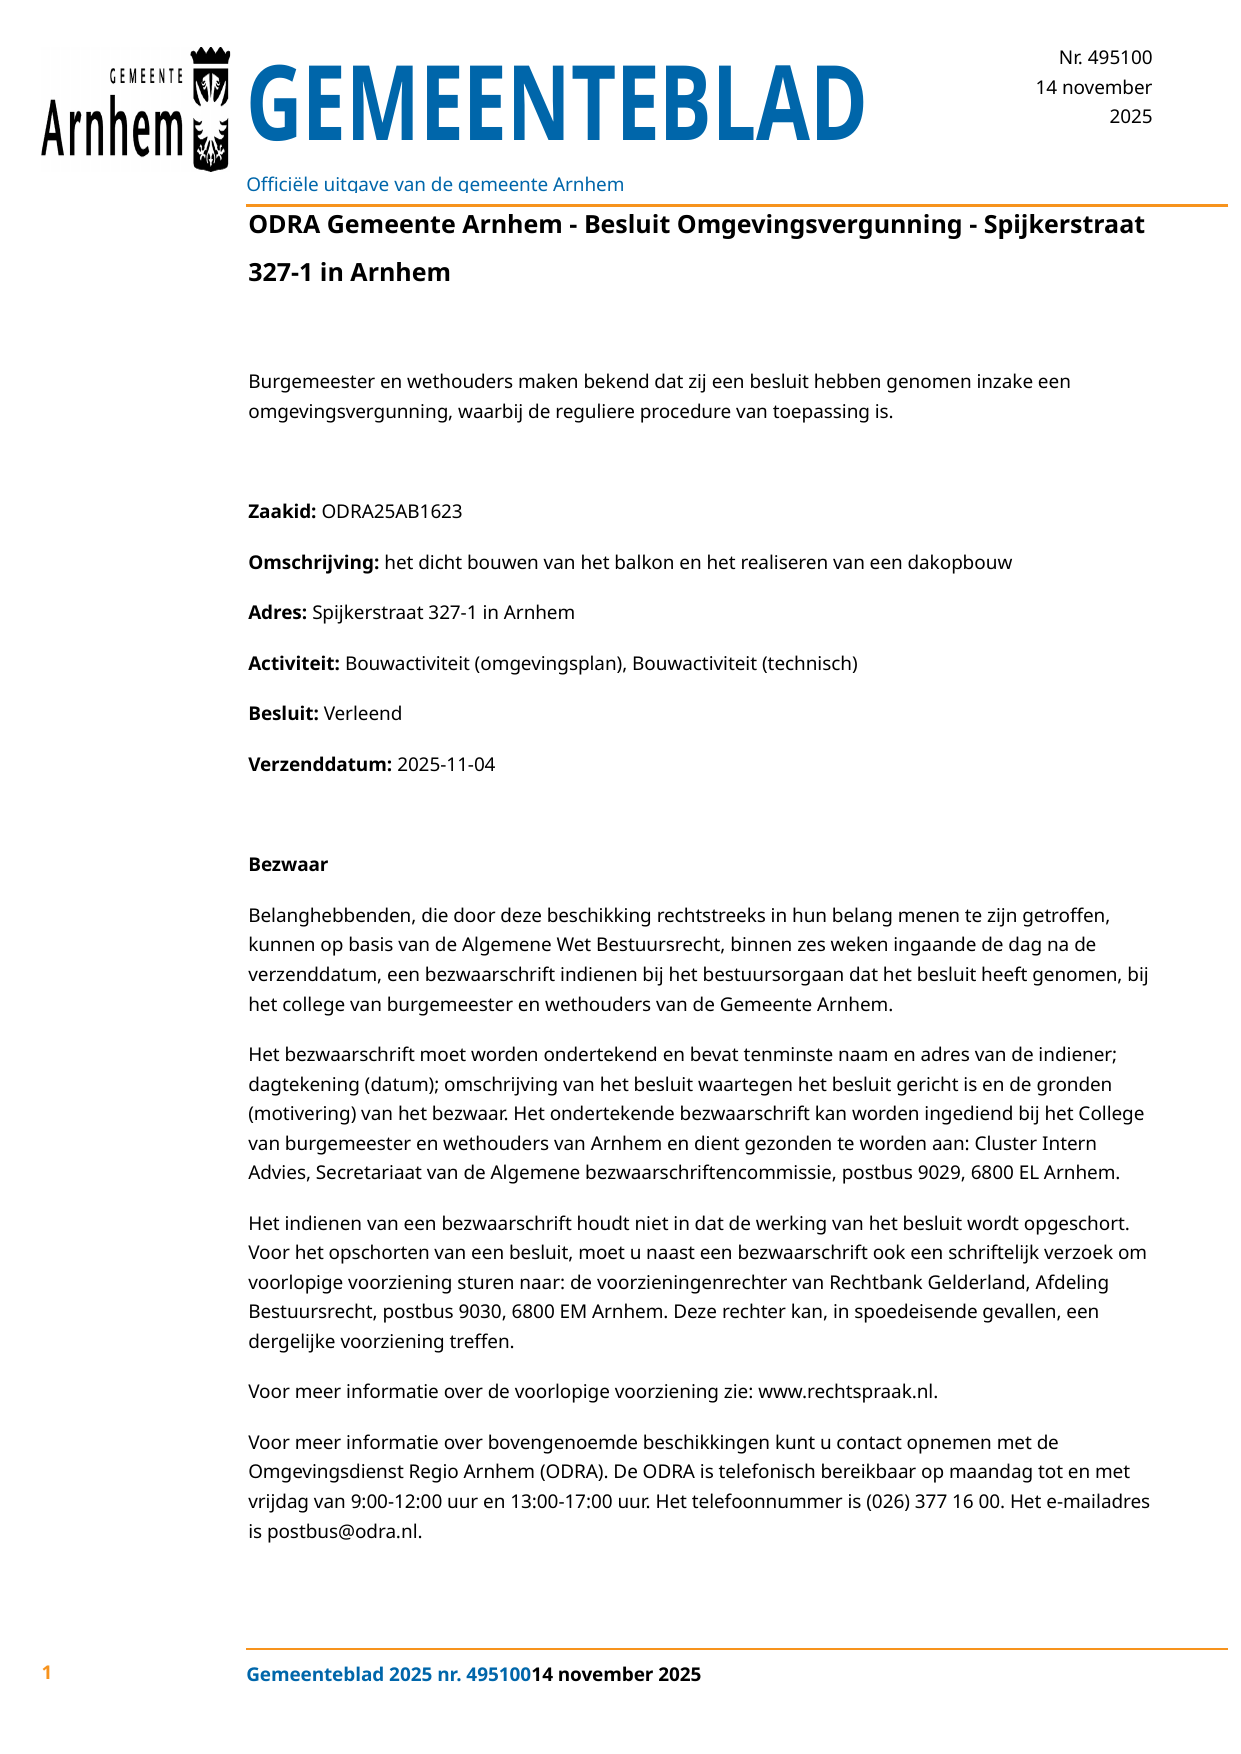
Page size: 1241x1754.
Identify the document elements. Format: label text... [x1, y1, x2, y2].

text Besluit: Verleend [248, 700, 1152, 726]
text Voor meer informatie over de voorlopige voorziening zie: www.rechtspraak.nl. [248, 1379, 1152, 1404]
text ODRA Gemeente Arnhem - Besluit Omgevingsvergunning - Spijkerstraat 327-1 in Arnhem [248, 207, 1152, 288]
picture [41, 47, 231, 172]
text Voor meer informatie over bovengenoemde beschikkingen kunt u contact opnemen met de Omgevingsdienst Regio Arnhem (ODRA). De ODRA is telefonisch bereikbaar op maandag tot en met vrijdag van 9:00-12:00 uur en 13:00-17:00 uur. Het telefoonnummer is (026) 377 16 00. Het e-mailadres is postbus@odra.nl. [248, 1429, 1152, 1544]
text Burgemeester en wethouders maken bekend dat zij een besluit hebben genomen inzake een omgevingsvergunning, waarbij de reguliere procedure van toepassing is. [248, 368, 1152, 424]
text Bezwaar [248, 852, 1152, 877]
text Activiteit: Bouwactiviteit (omgevingsplan), Bouwactiviteit (technisch) [248, 650, 1152, 676]
text Belanghebbenden, die door deze beschikking rechtstreeks in hun belang menen te zijn getroffen, kunnen op basis van de Algemene Wet Bestuursrecht, binnen zes weken ingaande de dag na de verzenddatum, een bezwaarschrift indienen bij het bestuursorgaan dat het besluit heeft genomen, bij het college van burgemeester en wethouders van de Gemeente Arnhem. [248, 902, 1152, 1017]
text Adres: Spijkerstraat 327-1 in Arnhem [248, 599, 1152, 625]
text Verzenddatum: 2025-11-04 [248, 751, 1152, 777]
text Het bezwaarschrift moet worden ondertekend en bevat tenminste naam en adres van de indiener; dagtekening (datum); omschrijving van het besluit waartegen het besluit gericht is en de gronden (motivering) van het bezwaar. Het ondertekende bezwaarschrift kan worden ingediend bij het College van burgemeester en wethouders van Arnhem en dient gezonden te worden aan: Cluster Intern Advies, Secretariaat van de Algemene bezwaarschriftencommissie, postbus 9029, 6800 EL Arnhem. [248, 1041, 1152, 1185]
text Zaakid: ODRA25AB1623 [248, 499, 1152, 524]
text Omschrijving: het dicht bouwen van het balkon en het realiseren van een dakopbouw [248, 549, 1152, 575]
text Het indienen van een bezwaarschrift houdt niet in dat de werking van het besluit wordt opgeschort. Voor het opschorten van een besluit, moet u naast een bezwaarschrift ook een schriftelijk verzoek om voorlopige voorziening sturen naar: de voorzieningenrechter van Rechtbank Gelderland, Afdeling Bestuursrecht, postbus 9030, 6800 EM Arnhem. Deze rechter kan, in spoedeisende gevallen, een dergelijke voorziening treffen. [248, 1210, 1152, 1354]
